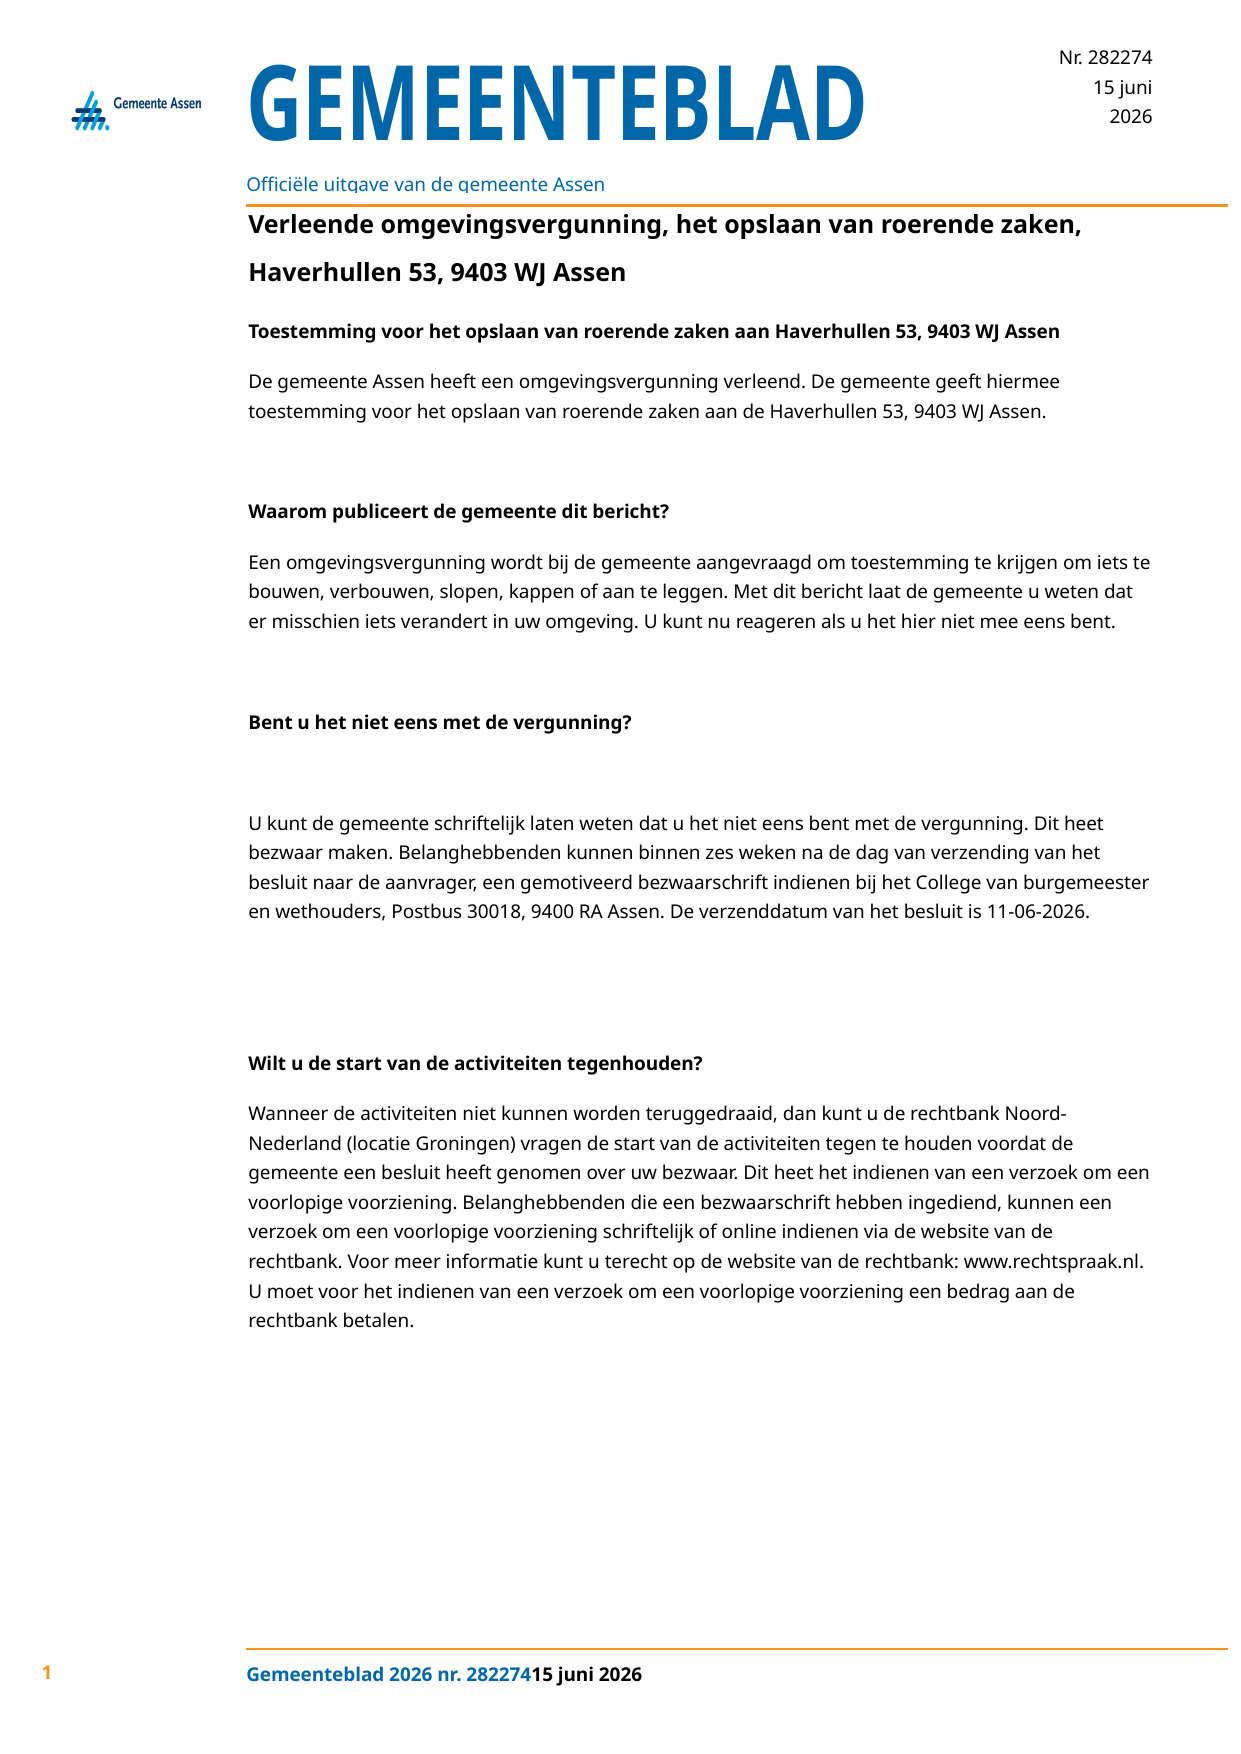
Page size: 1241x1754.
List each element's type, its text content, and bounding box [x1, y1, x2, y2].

text Wanneer de activiteiten niet kunnen worden teruggedraaid, dan kunt u de rechtbank Noord-Nederland (locatie Groningen) vragen de start van de activiteiten tegen te houden voordat de gemeente een besluit heeft genomen over uw bezwaar. Dit heet het indienen van een verzoek om een voorlopige voorziening. Belanghebbenden die een bezwaarschrift hebben ingediend, kunnen een verzoek om een voorlopige voorziening schriftelijk of online indienen via de website van de rechtbank. Voor meer informatie kunt u terecht op de website van de rechtbank: www.rechtspraak.nl. U moet voor het indienen van een verzoek om een voorlopige voorziening een bedrag aan de rechtbank betalen. [248, 1100, 1152, 1333]
text Bent u het niet eens met de vergunning? [248, 709, 1152, 735]
picture [41, 47, 231, 172]
text Een omgevingsvergunning wordt bij de gemeente aangevraagd om toestemming te krijgen om iets te bouwen, verbouwen, slopen, kappen of aan te leggen. Met dit bericht laat de gemeente u weten dat er misschien iets verandert in uw omgeving. U kunt nu reageren als u het hier niet mee eens bent. [248, 549, 1152, 634]
text Wilt u de start van de activiteiten tegenhouden? [248, 1050, 1152, 1076]
text Waarom publiceert de gemeente dit bericht? [248, 499, 1152, 524]
text Toestemming voor het opslaan van roerende zaken aan Haverhullen 53, 9403 WJ Assen [248, 318, 1152, 344]
text De gemeente Assen heeft een omgevingsvergunning verleend. De gemeente geeft hiermee toestemming voor het opslaan van roerende zaken aan de Haverhullen 53, 9403 WJ Assen. [248, 368, 1152, 424]
text U kunt de gemeente schriftelijk laten weten dat u het niet eens bent met de vergunning. Dit heet bezwaar maken. Belanghebbenden kunnen binnen zes weken na de dag van verzending van het besluit naar de aanvrager, een gemotiveerd bezwaarschrift indienen bij het College van burgemeester en wethouders, Postbus 30018, 9400 RA Assen. De verzenddatum van het besluit is 11-06-2026. [248, 810, 1152, 924]
text Verleende omgevingsvergunning, het opslaan van roerende zaken, Haverhullen 53, 9403 WJ Assen [248, 207, 1152, 288]
